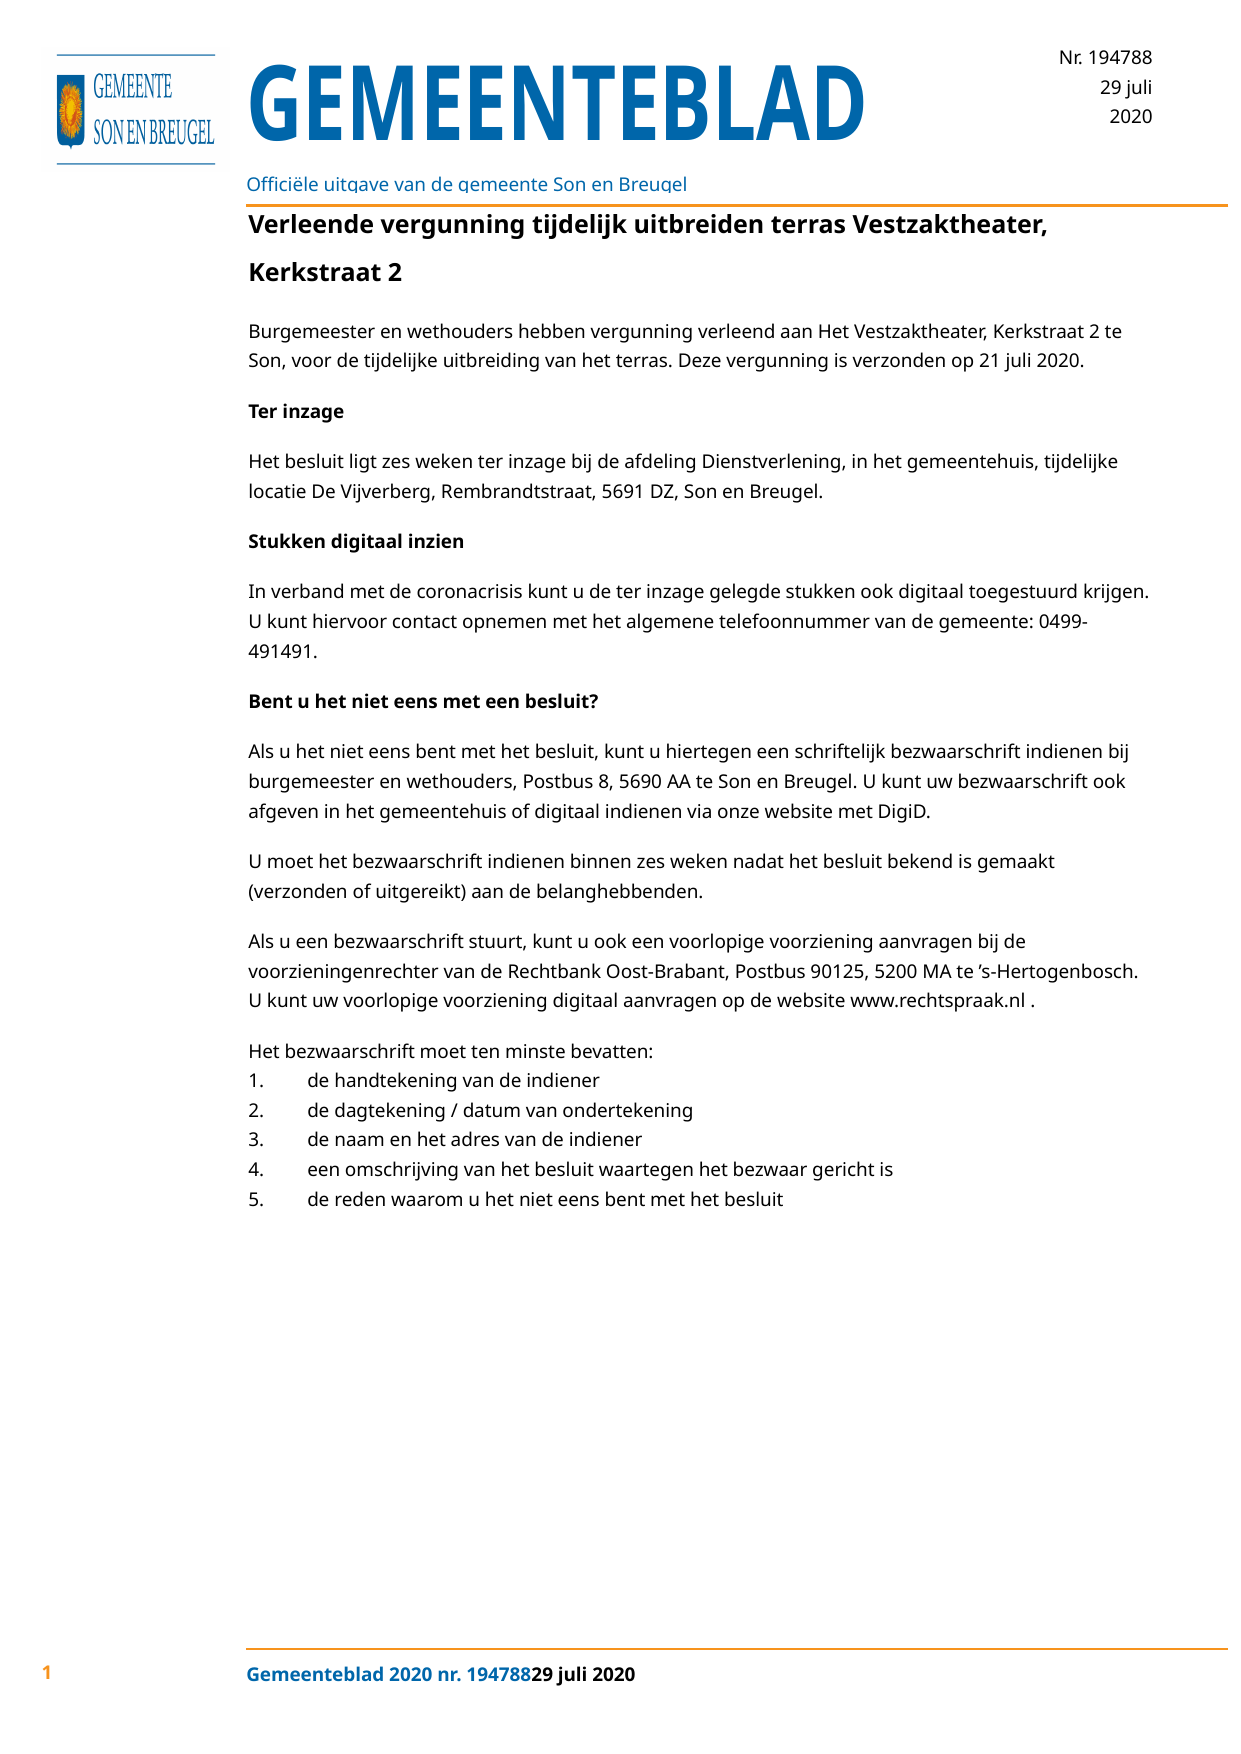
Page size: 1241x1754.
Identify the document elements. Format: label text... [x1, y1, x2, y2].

list de reden waarom u het niet eens bent met het besluit [248, 1186, 1152, 1212]
text U moet het bezwaarschrift indienen binnen zes weken nadat het besluit bekend is gemaakt (verzonden of uitgereikt) aan de belanghebbenden. [248, 848, 1152, 904]
text Burgemeester en wethouders hebben vergunning verleend aan Het Vestzaktheater, Kerkstraat 2 te Son, voor de tijdelijke uitbreiding van het terras. Deze vergunning is verzonden op 21 juli 2020. [248, 318, 1152, 373]
text Stukken digitaal inzien [248, 528, 1152, 554]
text Bent u het niet eens met een besluit? [248, 688, 1152, 714]
text Als u het niet eens bent met het besluit, kunt u hiertegen een schriftelijk bezwaarschrift indienen bij burgemeester en wethouders, Postbus 8, 5690 AA te Son en Breugel. U kunt uw bezwaarschrift ook afgeven in het gemeentehuis of digitaal indienen via onze website met DigiD. [248, 739, 1152, 824]
list de naam en het adres van de indiener [248, 1127, 1152, 1152]
picture [41, 47, 231, 172]
list een omschrijving van het besluit waartegen het bezwaar gericht is [248, 1156, 1152, 1182]
text Het besluit ligt zes weken ter inzage bij de afdeling Dienstverlening, in het gemeentehuis, tijdelijke locatie De Vijverberg, Rembrandtstraat, 5691 DZ, Son en Breugel. [248, 448, 1152, 504]
text In verband met de coronacrisis kunt u de ter inzage gelegde stukken ook digitaal toegestuurd krijgen. U kunt hiervoor contact opnemen met het algemene telefoonnummer van de gemeente: 0499-491491. [248, 579, 1152, 664]
text Als u een bezwaarschrift stuurt, kunt u ook een voorlopige voorziening aanvragen bij de voorzieningenrechter van de Rechtbank Oost-Brabant, Postbus 90125, 5200 MA te ’s-Hertogenbosch. U kunt uw voorlopige voorziening digitaal aanvragen op de website www.rechtspraak.nl . [248, 928, 1152, 1013]
list de handtekening van de indiener [248, 1067, 1152, 1093]
text Ter inzage [248, 398, 1152, 424]
text Verleende vergunning tijdelijk uitbreiden terras Vestzaktheater, Kerkstraat 2 [248, 207, 1152, 288]
text Het bezwaarschrift moet ten minste bevatten: [248, 1038, 1152, 1064]
list de dagtekening / datum van ondertekening [248, 1097, 1152, 1123]
